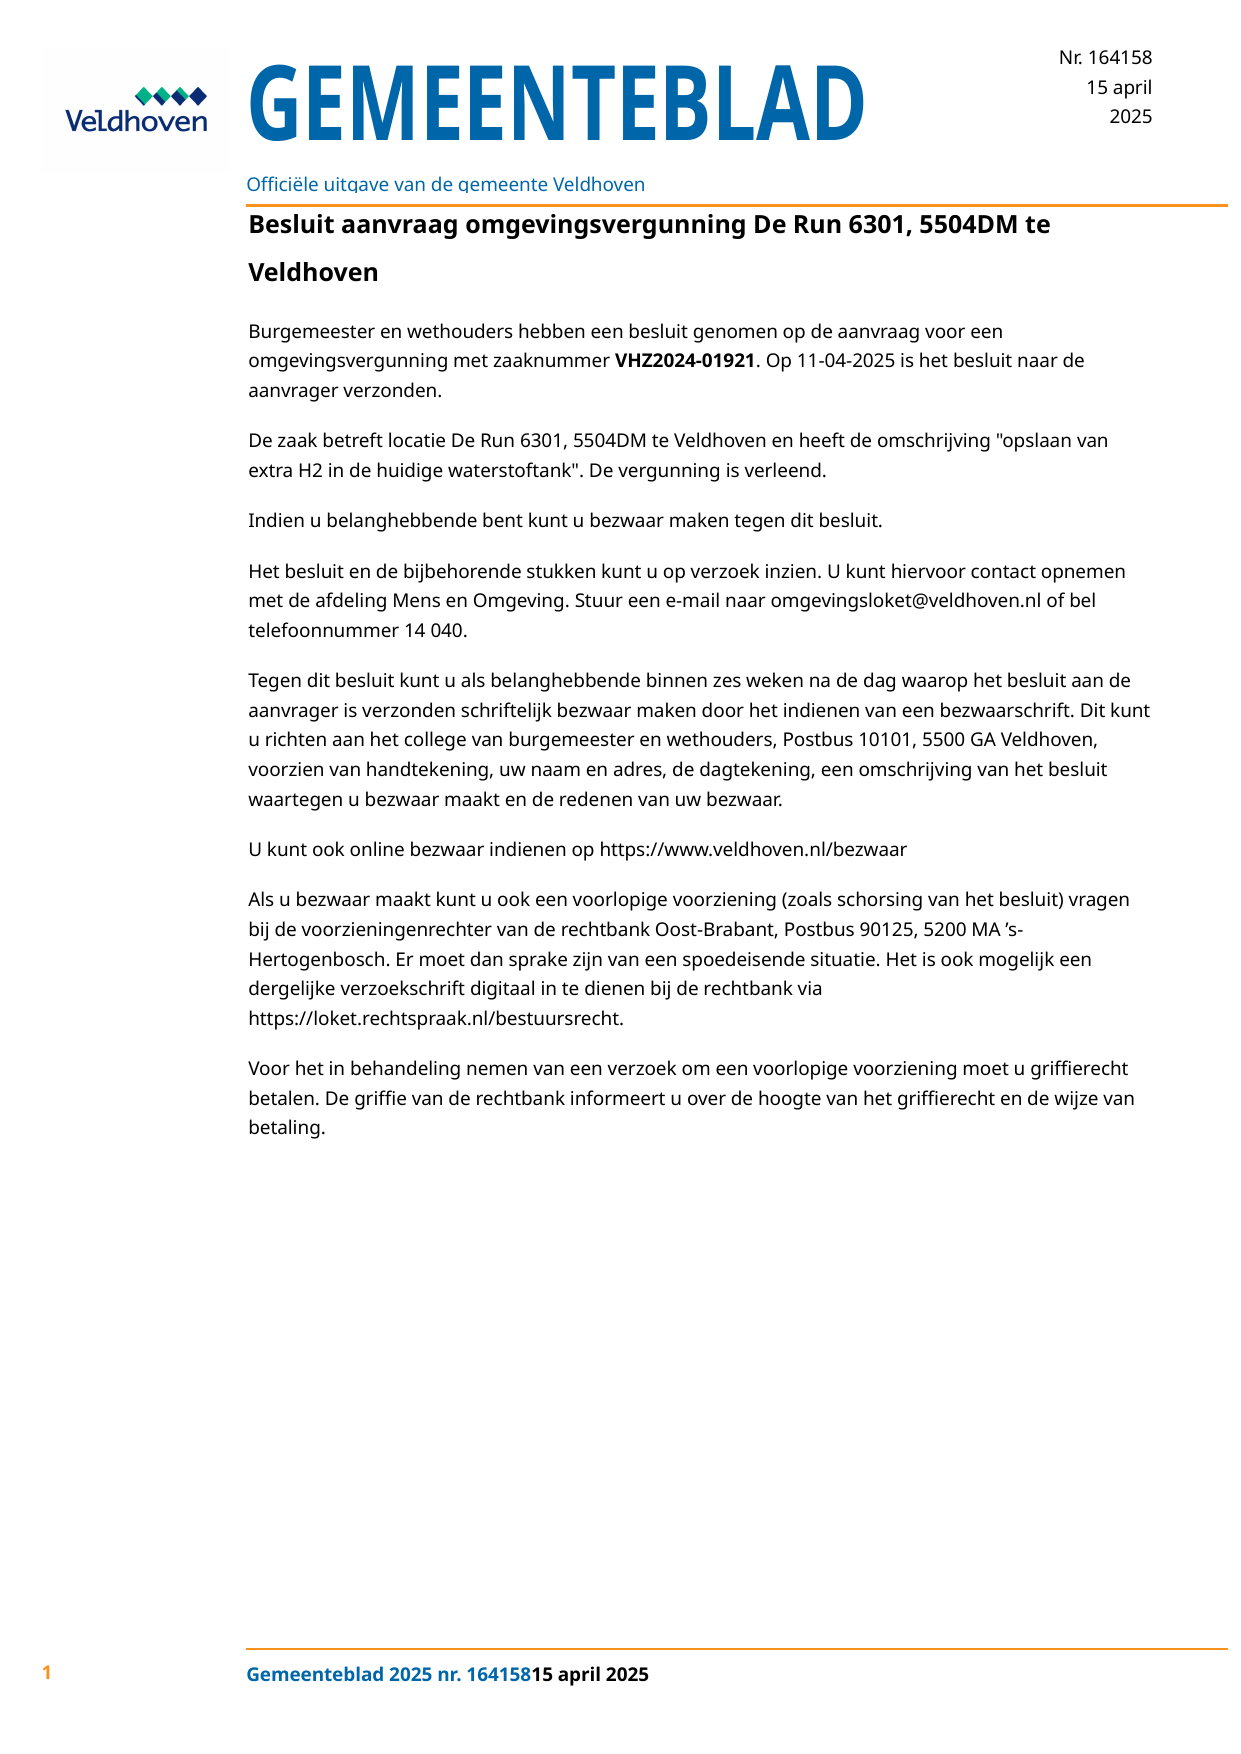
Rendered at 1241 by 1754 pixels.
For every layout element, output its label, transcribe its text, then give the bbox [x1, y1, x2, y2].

text Indien u belanghebbende bent kunt u bezwaar maken tegen dit besluit. [248, 507, 1152, 533]
text Tegen dit besluit kunt u als belanghebbende binnen zes weken na de dag waarop het besluit aan de aanvrager is verzonden schriftelijk bezwaar maken door het indienen van een bezwaarschrift. Dit kunt u richten aan het college van burgemeester en wethouders, Postbus 10101, 5500 GA Veldhoven, voorzien van handtekening, uw naam en adres, de dagtekening, een omschrijving van het besluit waartegen u bezwaar maakt en de redenen van uw bezwaar. [248, 667, 1152, 812]
text Besluit aanvraag omgevingsvergunning De Run 6301, 5504DM te Veldhoven [248, 207, 1152, 288]
text U kunt ook online bezwaar indienen op https://www.veldhoven.nl/bezwaar [248, 836, 1152, 862]
text Als u bezwaar maakt kunt u ook een voorlopige voorziening (zoals schorsing van het besluit) vragen bij de voorzieningenrechter van de rechtbank Oost-Brabant, Postbus 90125, 5200 MA ’s-Hertogenbosch. Er moet dan sprake zijn van een spoedeisende situatie. Het is ook mogelijk een dergelijke verzoekschrift digitaal in te dienen bij de rechtbank via https://loket.rechtspraak.nl/bestuursrecht. [248, 887, 1152, 1031]
picture [41, 47, 231, 172]
text De zaak betreft locatie De Run 6301, 5504DM te Veldhoven en heeft de omschrijving "opslaan van extra H2 in de huidige waterstoftank". De vergunning is verleend. [248, 427, 1152, 483]
text Voor het in behandeling nemen van een verzoek om een voorlopige voorziening moet u griffierecht betalen. De griffie van de rechtbank informeert u over de hoogte van het griffierecht en de wijze van betaling. [248, 1055, 1152, 1140]
text Het besluit en de bijbehorende stukken kunt u op verzoek inzien. U kunt hiervoor contact opnemen met de afdeling Mens en Omgeving. Stuur een e-mail naar omgevingsloket@veldhoven.nl of bel telefoonnummer 14 040. [248, 558, 1152, 643]
text Burgemeester en wethouders hebben een besluit genomen op de aanvraag voor een omgevingsvergunning met zaaknummer VHZ2024-01921. Op 11-04-2025 is het besluit naar de aanvrager verzonden. [248, 318, 1152, 403]
